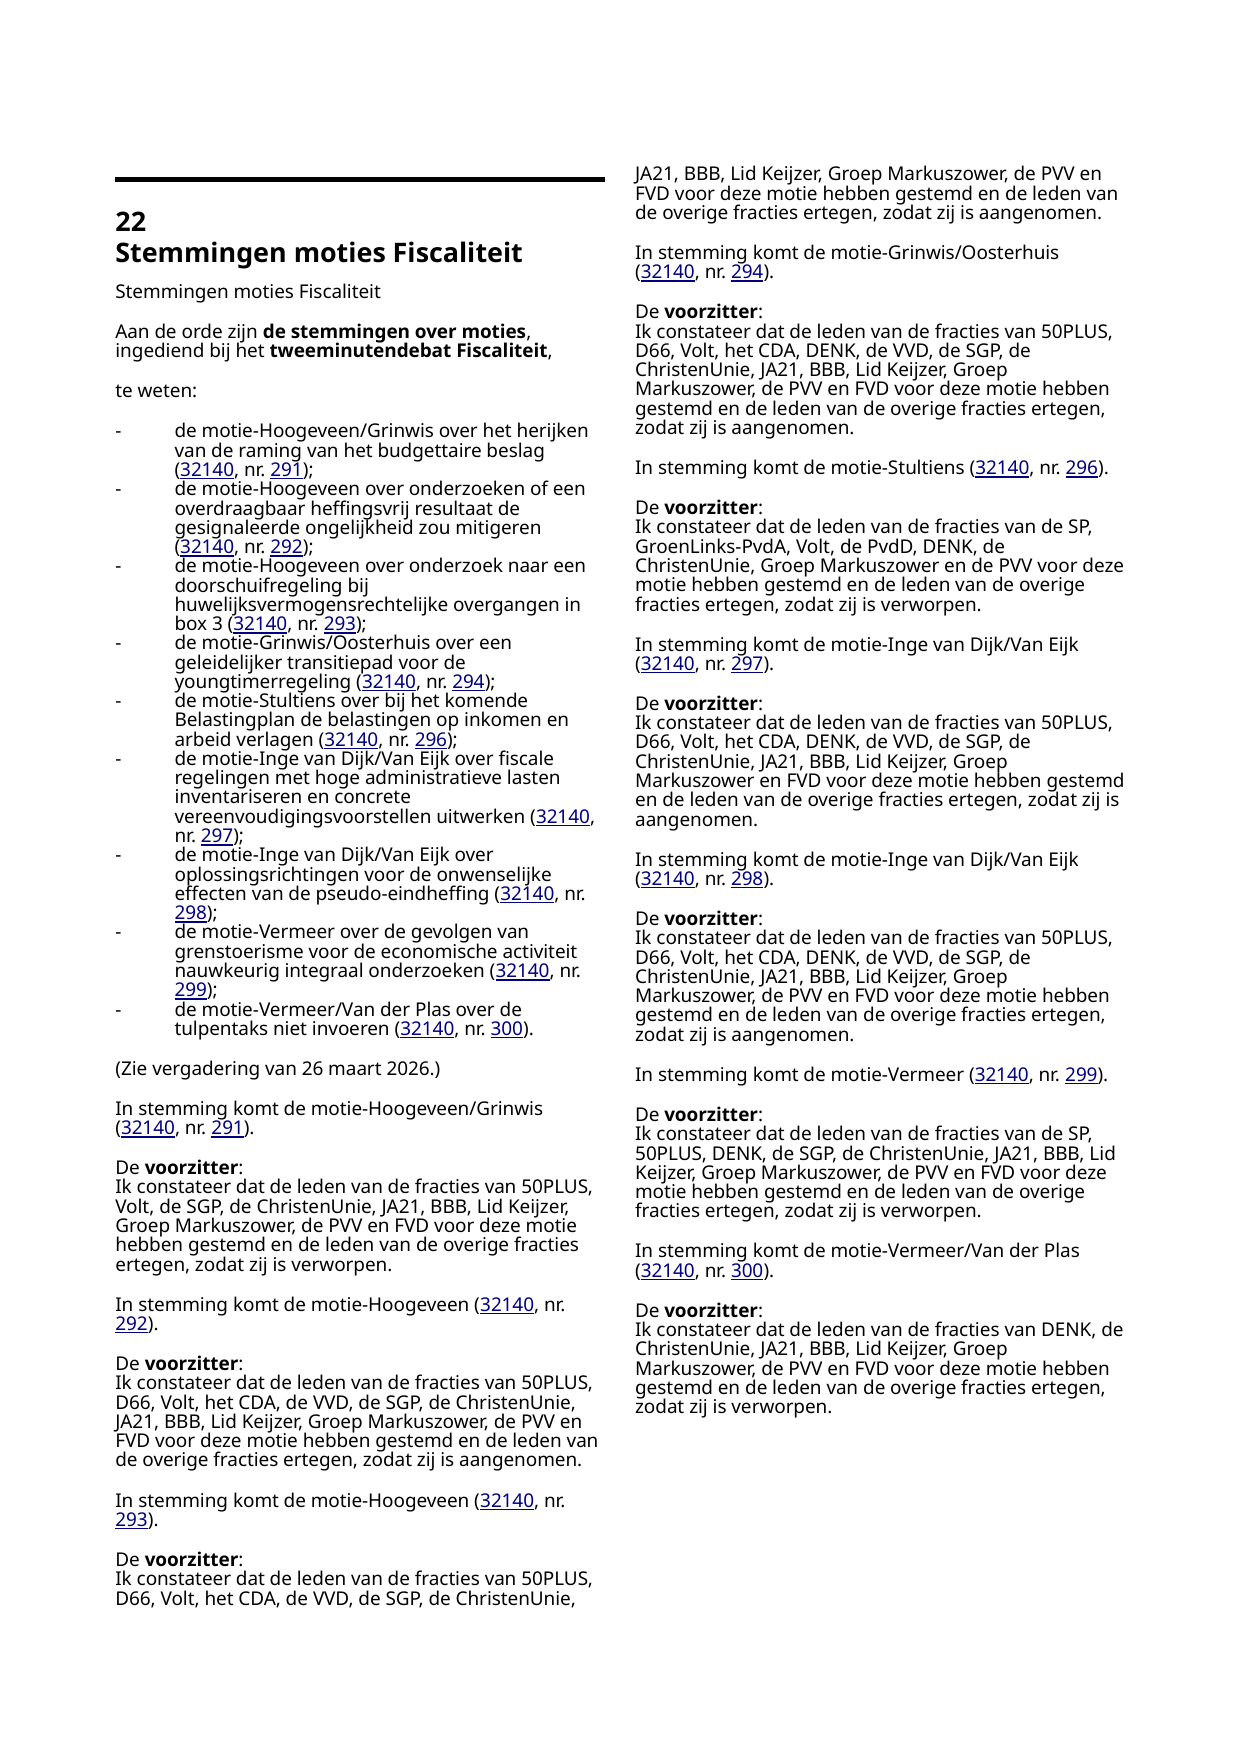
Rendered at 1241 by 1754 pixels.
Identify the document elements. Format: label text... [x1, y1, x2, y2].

list de motie-Stultiens over bij het komende Belastingplan de belastingen op inkomen en arbeid verlagen (32140, nr. 296); [115, 692, 605, 750]
text Ik constateer dat de leden van de fracties van 50PLUS, D66, Volt, het CDA, DENK, de VVD, de SGP, de ChristenUnie, JA21, BBB, Lid Keijzer, Groep Markuszower, de PVV en FVD voor deze motie hebben gestemd en de leden van de overige fracties ertegen, zodat zij is aangenomen. [635, 929, 1125, 1045]
text De voorzitter: [635, 1106, 1125, 1125]
text In stemming komt de motie-Hoogeveen (32140, nr. 293). [115, 1492, 605, 1530]
list de motie-Hoogeveen over onderzoek naar een doorschuifregeling bij huwelijksvermogensrechtelijke overgangen in box 3 (32140, nr. 293); [115, 557, 605, 634]
text Ik constateer dat de leden van de fracties van 50PLUS, Volt, de SGP, de ChristenUnie, JA21, BBB, Lid Keijzer, Groep Markuszower, de PVV en FVD voor deze motie hebben gestemd en de leden van de overige fracties ertegen, zodat zij is verworpen. [115, 1178, 605, 1275]
text In stemming komt de motie-Stultiens (32140, nr. 296). [635, 459, 1125, 478]
text Ik constateer dat de leden van de fracties van DENK, de ChristenUnie, JA21, BBB, Lid Keijzer, Groep Markuszower, de PVV en FVD voor deze motie hebben gestemd en de leden van de overige fracties ertegen, zodat zij is verworpen. [635, 1321, 1125, 1417]
list de motie-Inge van Dijk/Van Eijk over fiscale regelingen met hoge administratieve lasten inventariseren en concrete vereenvoudigingsvoorstellen uitwerken (32140, nr. 297); [115, 750, 605, 846]
list de motie-Vermeer/Van der Plas over de tulpentaks niet invoeren (32140, nr. 300). [115, 1001, 605, 1039]
text De voorzitter: [635, 303, 1125, 323]
list de motie-Inge van Dijk/Van Eijk over oplossingsrichtingen voor de onwenselijke effecten van de pseudo-eindheffing (32140, nr. 298); [115, 846, 605, 923]
text De voorzitter: [115, 1159, 605, 1178]
text De voorzitter: [635, 910, 1125, 929]
text Ik constateer dat de leden van de fracties van 50PLUS, D66, Volt, het CDA, DENK, de VVD, de SGP, de ChristenUnie, JA21, BBB, Lid Keijzer, Groep Markuszower en FVD voor deze motie hebben gestemd en de leden van de overige fracties ertegen, zodat zij is aangenomen. [635, 714, 1125, 830]
text Aan de orde zijn de stemmingen over moties, ingediend bij het tweeminutendebat Fiscaliteit, [115, 323, 605, 362]
text De voorzitter: [115, 1551, 605, 1570]
text Stemmingen moties Fiscaliteit [115, 239, 605, 283]
text In stemming komt de motie-Hoogeveen (32140, nr. 292). [115, 1296, 605, 1334]
list de motie-Vermeer over de gevolgen van grenstoerisme voor de economische activiteit nauwkeurig integraal onderzoeken (32140, nr. 299); [115, 923, 605, 1001]
text Stemmingen moties Fiscaliteit [115, 283, 605, 302]
text 22 [115, 203, 605, 239]
text In stemming komt de motie-Vermeer (32140, nr. 299). [635, 1066, 1125, 1085]
text De voorzitter: [635, 499, 1125, 518]
text Ik constateer dat de leden van de fracties van 50PLUS, D66, Volt, het CDA, DENK, de VVD, de SGP, de ChristenUnie, JA21, BBB, Lid Keijzer, Groep Markuszower, de PVV en FVD voor deze motie hebben gestemd en de leden van de overige fracties ertegen, zodat zij is aangenomen. [635, 323, 1125, 438]
text De voorzitter: [115, 1355, 605, 1374]
list de motie-Hoogeveen/Grinwis over het herijken van de raming van het budgettaire beslag (32140, nr. 291); [115, 422, 605, 480]
list de motie-Hoogeveen over onderzoeken of een overdraagbaar heffingsvrij resultaat de gesignaleerde ongelijkheid zou mitigeren (32140, nr. 292); [115, 480, 605, 557]
text (Zie vergadering van 26 maart 2026.) [115, 1060, 605, 1079]
text De voorzitter: [635, 1302, 1125, 1321]
text In stemming komt de motie-Inge van Dijk/Van Eijk (32140, nr. 297). [635, 636, 1125, 674]
text Ik constateer dat de leden van de fracties van 50PLUS, D66, Volt, het CDA, de VVD, de SGP, de ChristenUnie, [115, 1570, 605, 1609]
text te weten: [115, 382, 605, 402]
text In stemming komt de motie-Grinwis/Oosterhuis (32140, nr. 294). [635, 244, 1125, 282]
text In stemming komt de motie-Vermeer/Van der Plas (32140, nr. 300). [635, 1242, 1125, 1281]
text De voorzitter: [635, 695, 1125, 714]
text Ik constateer dat de leden van de fracties van 50PLUS, D66, Volt, het CDA, de VVD, de SGP, de ChristenUnie, JA21, BBB, Lid Keijzer, Groep Markuszower, de PVV en FVD voor deze motie hebben gestemd en de leden van de overige fracties ertegen, zodat zij is aangenomen. [115, 1374, 605, 1471]
text JA21, BBB, Lid Keijzer, Groep Markuszower, de PVV en FVD voor deze motie hebben gestemd en de leden van de overige fracties ertegen, zodat zij is aangenomen. [635, 165, 1125, 223]
list de motie-Grinwis/Oosterhuis over een geleidelijker transitiepad voor de youngtimerregeling (32140, nr. 294); [115, 634, 605, 692]
text In stemming komt de motie-Hoogeveen/Grinwis (32140, nr. 291). [115, 1100, 605, 1138]
text Ik constateer dat de leden van de fracties van de SP, GroenLinks-PvdA, Volt, de PvdD, DENK, de ChristenUnie, Groep Markuszower en de PVV voor deze motie hebben gestemd en de leden van de overige fracties ertegen, zodat zij is verworpen. [635, 518, 1125, 615]
text Ik constateer dat de leden van de fracties van de SP, 50PLUS, DENK, de SGP, de ChristenUnie, JA21, BBB, Lid Keijzer, Groep Markuszower, de PVV en FVD voor deze motie hebben gestemd en de leden van de overige fracties ertegen, zodat zij is verworpen. [635, 1125, 1125, 1222]
text In stemming komt de motie-Inge van Dijk/Van Eijk (32140, nr. 298). [635, 851, 1125, 889]
